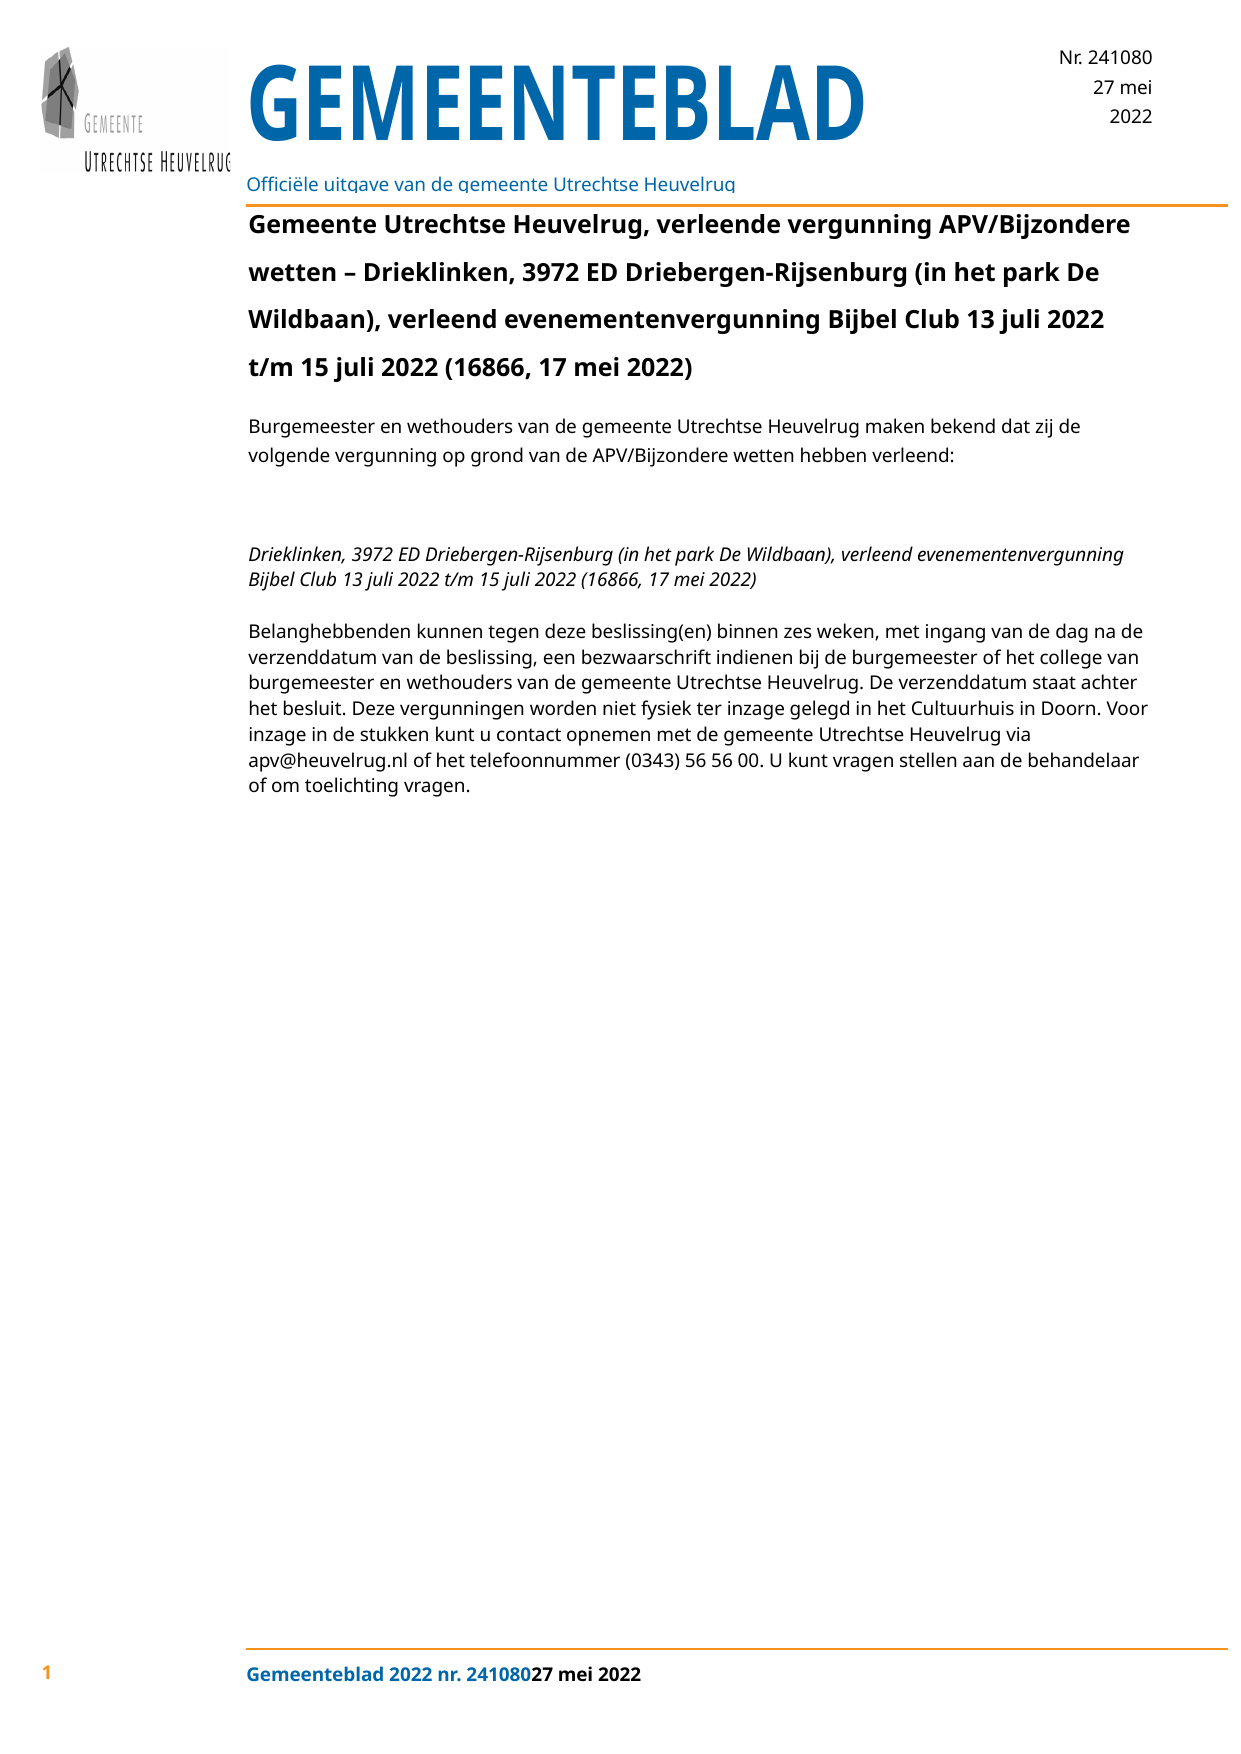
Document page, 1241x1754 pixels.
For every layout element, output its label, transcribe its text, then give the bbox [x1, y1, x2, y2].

text Gemeente Utrechtse Heuvelrug, verleende vergunning APV/Bijzondere wetten – Drieklinken, 3972 ED Driebergen-Rijsenburg (in het park De Wildbaan), verleend evenementenvergunning Bijbel Club 13 juli 2022 t/m 15 juli 2022 (16866, 17 mei 2022) [248, 207, 1152, 384]
text Drieklinken, 3972 ED Driebergen-Rijsenburg (in het park De Wildbaan), verleend evenementenvergunning Bijbel Club 13 juli 2022 t/m 15 juli 2022 (16866, 17 mei 2022) [248, 541, 1152, 592]
text Belanghebbenden kunnen tegen deze beslissing(en) binnen zes weken, met ingang van de dag na de verzenddatum van de beslissing, een bezwaarschrift indienen bij de burgemeester of het college van burgemeester en wethouders van de gemeente Utrechtse Heuvelrug. De verzenddatum staat achter het besluit. Deze vergunningen worden niet fysiek ter inzage gelegd in het Cultuurhuis in Doorn. Voor inzage in de stukken kunt u contact opnemen met de gemeente Utrechtse Heuvelrug via apv@heuvelrug.nl of het telefoonnummer (0343) 56 56 00. U kunt vragen stellen aan de behandelaar of om toelichting vragen. [248, 618, 1152, 798]
text Burgemeester en wethouders van de gemeente Utrechtse Heuvelrug maken bekend dat zij de volgende vergunning op grond van de APV/Bijzondere wetten hebben verleend: [248, 413, 1152, 468]
picture [41, 47, 231, 172]
